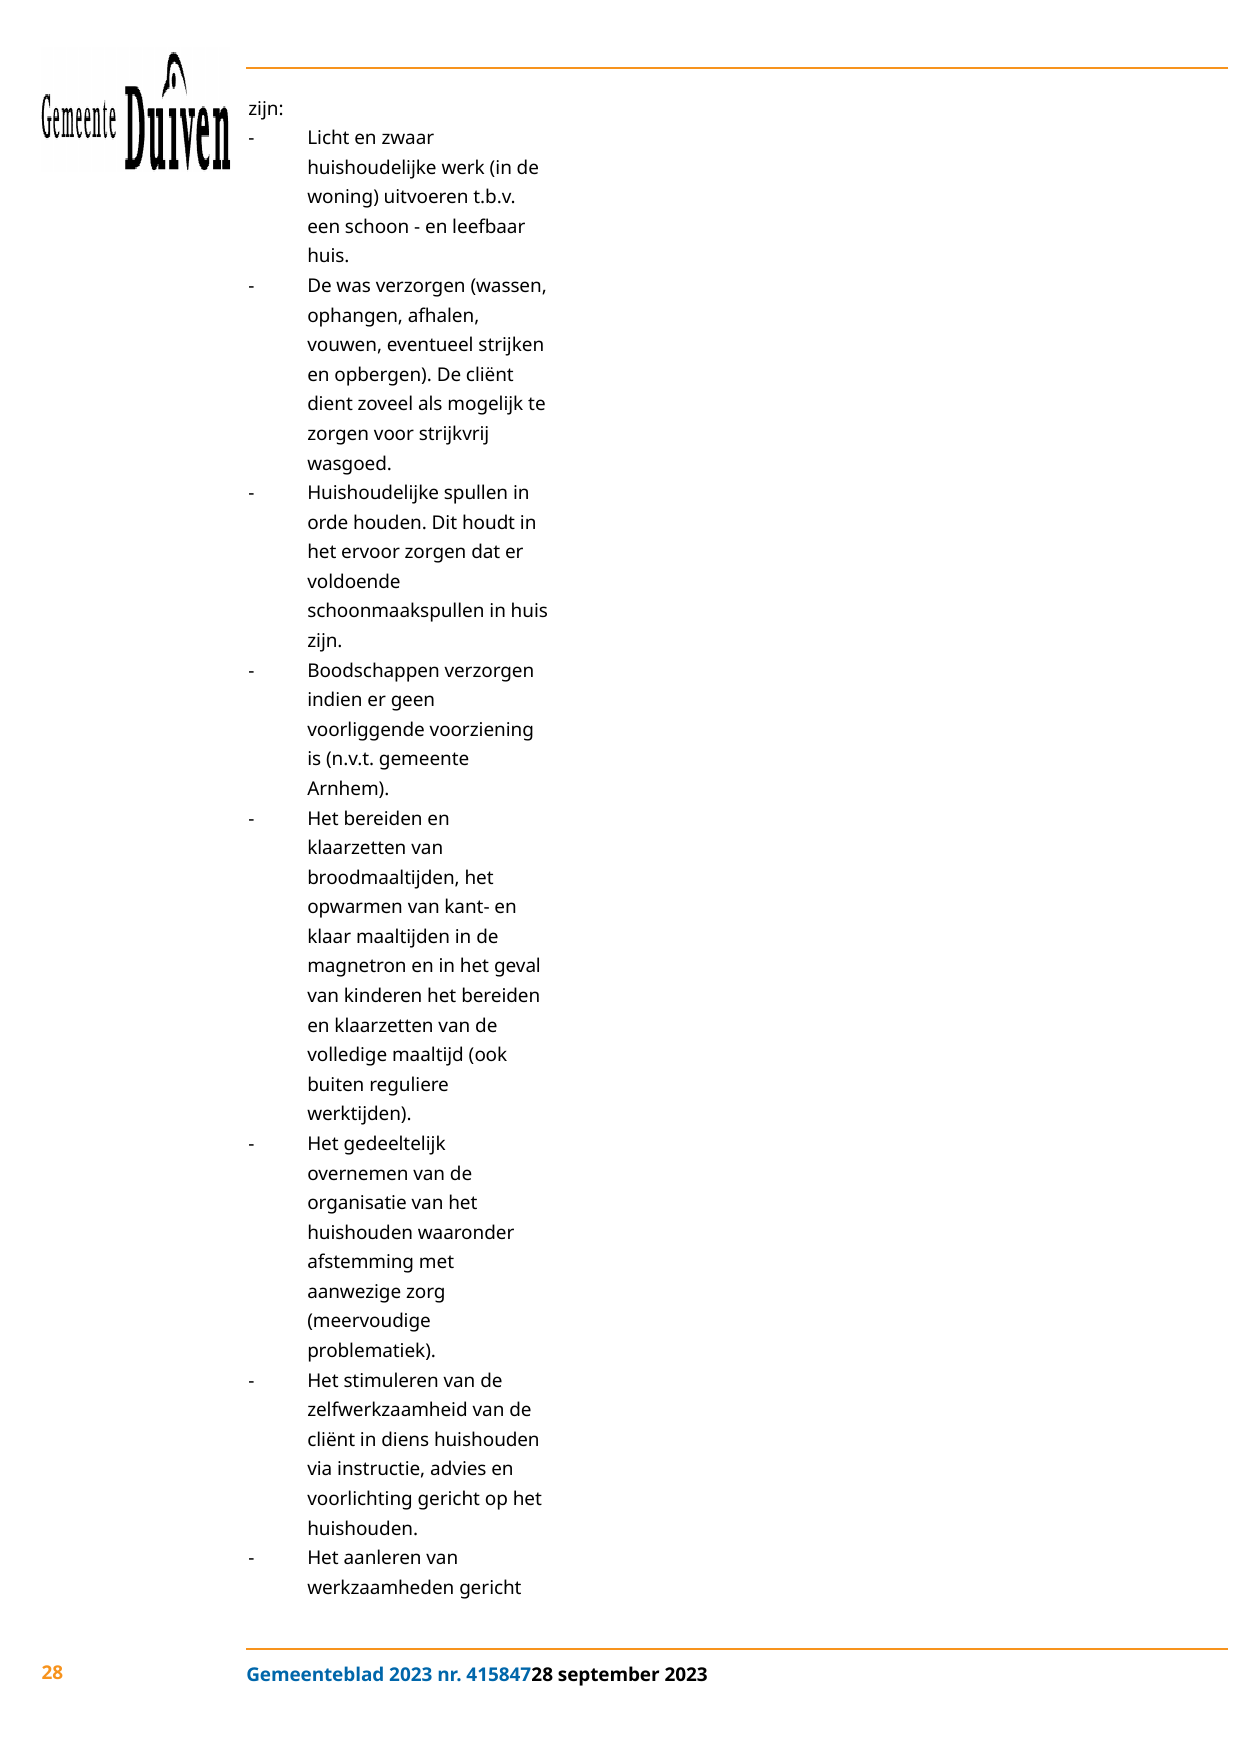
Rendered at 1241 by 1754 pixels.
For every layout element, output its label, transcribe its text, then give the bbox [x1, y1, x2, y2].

picture [41, 47, 231, 172]
table_cell zijn: Licht en zwaar huishoudelijke werk (in de woning) uitvoeren t.b.v. een schoon - en leefbaar huis. De was verzorgen (wassen, ophangen, afhalen, vouwen, eventueel strijken en opbergen). De cliënt dient zoveel als mogelijk te zorgen voor strijkvrij wasgoed. Huishoudelijke spullen in orde houden. Dit houdt in het ervoor zorgen dat er voldoende schoonmaakspullen in huis zijn. Boodschappen verzorgen indien er geen voorliggende voorziening is (n.v.t. gemeente Arnhem). Het bereiden en klaarzetten van broodmaaltijden, het opwarmen van kant- en klaar maaltijden in de magnetron en in het geval van kinderen het bereiden en klaarzetten van de volledige maaltijd (ook buiten reguliere werktijden). Het gedeeltelijk overnemen van de organisatie van het huishouden waaronder afstemming met aanwezige zorg (meervoudige problematiek). Het stimuleren van de zelfwerkzaamheid van de cliënt in diens huishouden via instructie, advies en voorlichting gericht op het huishouden. Het aanleren van werkzaamheden gericht [248, 95, 549, 1600]
table_cell [549, 95, 850, 1600]
table_cell [850, 95, 1152, 1600]
